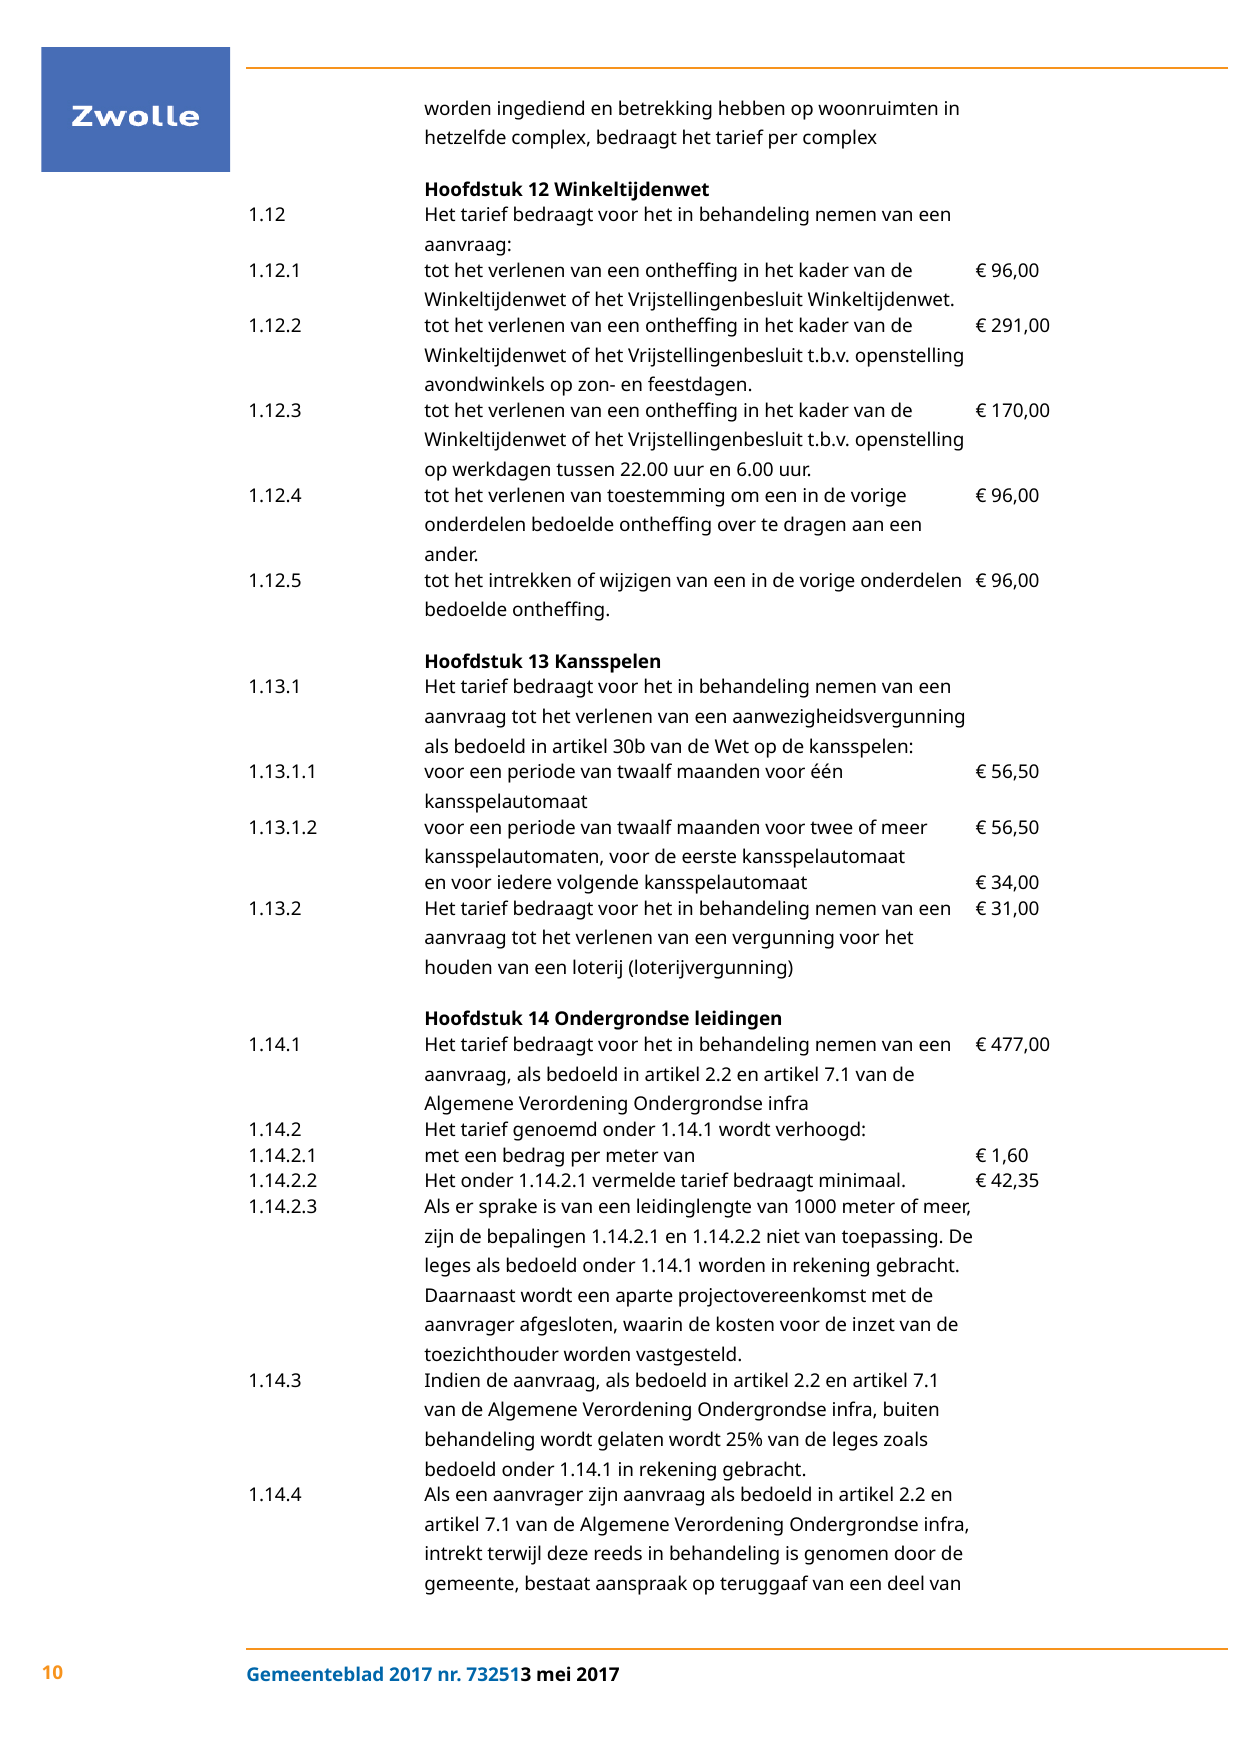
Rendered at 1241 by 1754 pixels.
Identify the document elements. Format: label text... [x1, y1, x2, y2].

table_cell € 96,00 [975, 482, 1152, 567]
table_cell worden ingediend en betrekking hebben op woonruimten in hetzelfde complex, bedraagt het tarief per complex [424, 95, 975, 150]
table_cell 1.12.2 [248, 312, 424, 397]
table_cell [975, 1193, 1152, 1367]
table_cell tot het verlenen van toestemming om een in de vorige onderdelen bedoelde ontheffing over te dragen aan een ander. [424, 482, 975, 567]
table_cell tot het verlenen van een ontheffing in het kader van de Winkeltijdenwet of het Vrijstellingenbesluit t.b.v. openstelling avondwinkels op zon- en feestdagen. [424, 312, 975, 397]
table_cell [975, 1006, 1152, 1031]
table_cell 1.14.2.3 [248, 1193, 424, 1367]
table_cell [975, 674, 1152, 758]
table_cell Hoofdstuk 14 Ondergrondse leidingen [424, 1006, 975, 1031]
table_cell Het tarief bedraagt voor het in behandeling nemen van een aanvraag tot het verlenen van een aanwezigheidsvergunning als bedoeld in artikel 30b van de Wet op de kansspelen: [424, 674, 975, 758]
table_cell [248, 150, 424, 176]
table_cell € 96,00 [975, 567, 1152, 622]
table_cell [975, 1481, 1152, 1596]
table_cell [975, 622, 1152, 648]
table_cell € 42,35 [975, 1168, 1152, 1193]
table_cell € 477,00 [975, 1031, 1152, 1116]
table_cell 1.12.1 [248, 257, 424, 312]
table_cell 1.14.2.2 [248, 1168, 424, 1193]
table_cell [248, 622, 424, 648]
table_cell [975, 648, 1152, 674]
table_cell [248, 176, 424, 202]
table_cell 1.12.4 [248, 482, 424, 567]
table_cell € 1,60 [975, 1142, 1152, 1168]
table_cell met een bedrag per meter van [424, 1142, 975, 1168]
table_cell 1.14.4 [248, 1481, 424, 1596]
table_cell Als een aanvrager zijn aanvraag als bedoeld in artikel 2.2 en artikel 7.1 van de Algemene Verordening Ondergrondse infra, intrekt terwijl deze reeds in behandeling is genomen door de gemeente, bestaat aanspraak op teruggaaf van een deel van [424, 1481, 975, 1596]
table_cell [975, 980, 1152, 1006]
table_cell en voor iedere volgende kansspelautomaat [424, 869, 975, 895]
table_cell 1.13.1.1 [248, 759, 424, 814]
table_cell Het tarief genoemd onder 1.14.1 wordt verhoogd: [424, 1116, 975, 1142]
table_cell 1.14.1 [248, 1031, 424, 1116]
table_cell € 31,00 [975, 895, 1152, 980]
picture [41, 47, 231, 172]
table_cell [975, 176, 1152, 202]
table_cell Indien de aanvraag, als bedoeld in artikel 2.2 en artikel 7.1 van de Algemene Verordening Ondergrondse infra, buiten behandeling wordt gelaten wordt 25% van de leges zoals bedoeld onder 1.14.1 in rekening gebracht. [424, 1367, 975, 1481]
table_cell 1.12 [248, 202, 424, 257]
table_cell [975, 202, 1152, 257]
table_cell € 170,00 [975, 397, 1152, 482]
table_cell Het tarief bedraagt voor het in behandeling nemen van een aanvraag, als bedoeld in artikel 2.2 en artikel 7.1 van de Algemene Verordening Ondergrondse infra [424, 1031, 975, 1116]
table_cell [248, 869, 424, 895]
table_cell € 34,00 [975, 869, 1152, 895]
table_cell tot het intrekken of wijzigen van een in de vorige onderdelen bedoelde ontheffing. [424, 567, 975, 622]
table_cell [248, 1006, 424, 1031]
table_cell € 56,50 [975, 814, 1152, 869]
table_cell [424, 150, 975, 176]
table_cell tot het verlenen van een ontheffing in het kader van de Winkeltijdenwet of het Vrijstellingenbesluit t.b.v. openstelling op werkdagen tussen 22.00 uur en 6.00 uur. [424, 397, 975, 482]
table_cell [248, 95, 424, 150]
table_cell 1.12.3 [248, 397, 424, 482]
table_cell 1.14.2.1 [248, 1142, 424, 1168]
table_cell Het tarief bedraagt voor het in behandeling nemen van een aanvraag tot het verlenen van een vergunning voor het houden van een loterij (loterijvergunning) [424, 895, 975, 980]
table_cell [975, 95, 1152, 150]
table_cell Het tarief bedraagt voor het in behandeling nemen van een aanvraag: [424, 202, 975, 257]
table_cell Het onder 1.14.2.1 vermelde tarief bedraagt minimaal. [424, 1168, 975, 1193]
table_cell € 291,00 [975, 312, 1152, 397]
table_cell tot het verlenen van een ontheffing in het kader van de Winkeltijdenwet of het Vrijstellingenbesluit Winkeltijdenwet. [424, 257, 975, 312]
table_cell voor een periode van twaalf maanden voor twee of meer kansspelautomaten, voor de eerste kansspelautomaat [424, 814, 975, 869]
table_cell 1.14.2 [248, 1116, 424, 1142]
table_cell Als er sprake is van een leidinglengte van 1000 meter of meer, zijn de bepalingen 1.14.2.1 en 1.14.2.2 niet van toepassing. De leges als bedoeld onder 1.14.1 worden in rekening gebracht. Daarnaast wordt een aparte projectovereenkomst met de aanvrager afgesloten, waarin de kosten voor de inzet van de toezichthouder worden vastgesteld. [424, 1193, 975, 1367]
table_cell [424, 980, 975, 1006]
table_cell Hoofdstuk 13 Kansspelen [424, 648, 975, 674]
table_cell [975, 150, 1152, 176]
table_cell 1.12.5 [248, 567, 424, 622]
table_cell € 96,00 [975, 257, 1152, 312]
table_cell 1.13.1.2 [248, 814, 424, 869]
table_cell 1.13.2 [248, 895, 424, 980]
table_cell [975, 1116, 1152, 1142]
table_cell 1.13.1 [248, 674, 424, 758]
table_cell [248, 980, 424, 1006]
table_cell Hoofdstuk 12 Winkeltijdenwet [424, 176, 975, 202]
table_cell € 56,50 [975, 759, 1152, 814]
table_cell voor een periode van twaalf maanden voor één kansspelautomaat [424, 759, 975, 814]
table_cell [248, 648, 424, 674]
table_cell [424, 622, 975, 648]
table_cell [975, 1367, 1152, 1481]
table_cell 1.14.3 [248, 1367, 424, 1481]
